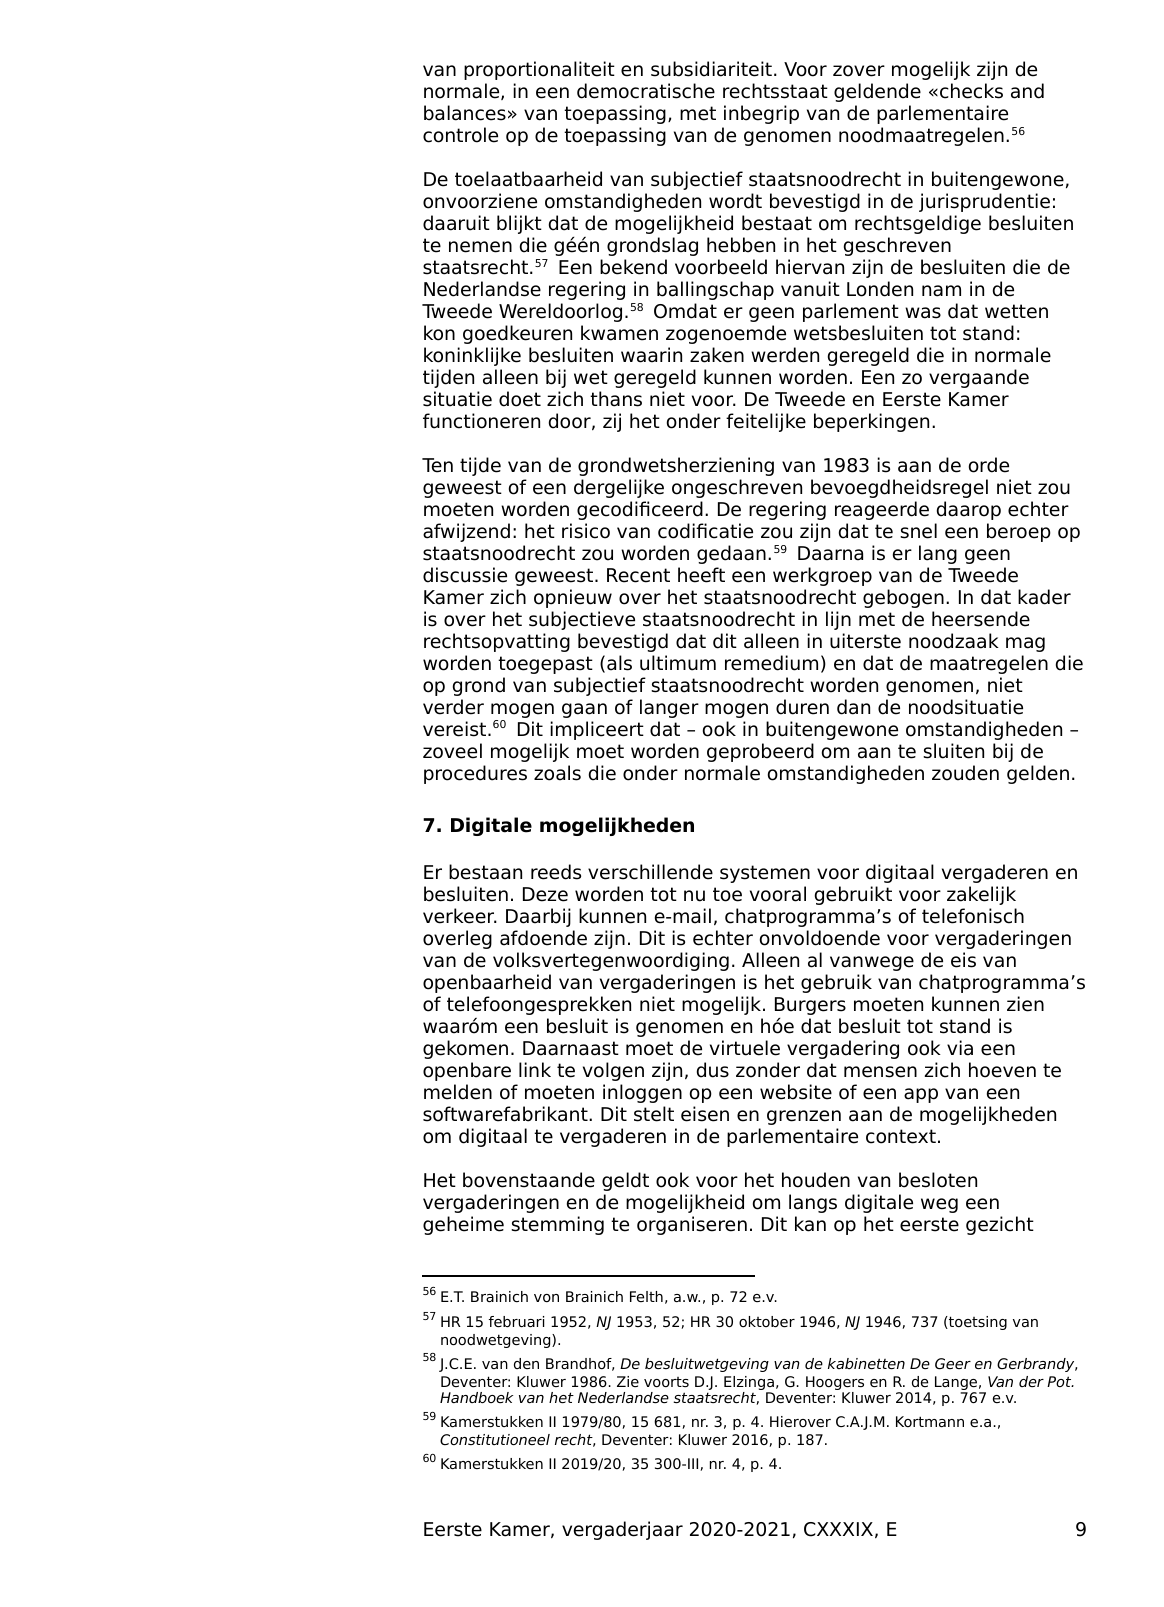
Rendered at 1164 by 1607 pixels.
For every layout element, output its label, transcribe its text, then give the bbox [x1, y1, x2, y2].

text Kamerstukken II 1979/80, 15 681, nr. 3, p. 4. Hierover C.A.J.M. Kortmann e.a., Constitutioneel recht, Deventer: Kluwer 2016, p. 187. [422, 1410, 1087, 1449]
text van proportionaliteit en subsidiariteit. Voor zover mogelijk zijn de normale, in een democratische rechtsstaat geldende «checks and balances» van toepassing, met inbegrip van de parlementaire controle op de toepassing van de genomen noodmaatregelen. [422, 59, 1087, 147]
text Het bovenstaande geldt ook voor het houden van besloten vergaderingen en de mogelijkheid om langs digitale weg een geheime stemming te organiseren. Dit kan op het eerste gezicht [422, 1170, 1087, 1236]
text HR 15 februari 1952, NJ 1953, 52; HR 30 oktober 1946, NJ 1946, 737 (toetsing van noodwetgeving). [422, 1310, 1087, 1349]
text De toelaatbaarheid van subjectief staatsnoodrecht in buitengewone, onvoorziene omstandigheden wordt bevestigd in de jurisprudentie: daaruit blijkt dat de mogelijkheid bestaat om rechtsgeldige besluiten te nemen die géén grondslag hebben in het geschreven staatsrecht. Een bekend voorbeeld hiervan zijn de besluiten die de Nederlandse regering in ballingschap vanuit Londen nam in de Tweede Wereldoorlog. Omdat er geen parlement was dat wetten kon goedkeuren kwamen zogenoemde wetsbesluiten tot stand: koninklijke besluiten waarin zaken werden geregeld die in normale tijden alleen bij wet geregeld kunnen worden. Een zo vergaande situatie doet zich thans niet voor. De Tweede en Eerste Kamer functioneren door, zij het onder feitelijke beperkingen. [422, 169, 1087, 433]
text J.C.E. van den Brandhof, De besluitwetgeving van de kabinetten De Geer en Gerbrandy, Deventer: Kluwer 1986. Zie voorts D.J. Elzinga, G. Hoogers en R. de Lange, Van der Pot. Handboek van het Nederlandse staatsrecht, Deventer: Kluwer 2014, p. 767 e.v. [422, 1352, 1087, 1407]
text E.T. Brainich von Brainich Felth, a.w., p. 72 e.v. [422, 1285, 1087, 1307]
subtitle 7. Digitale mogelijkheden [422, 815, 1087, 837]
text Ten tijde van de grondwetsherziening van 1983 is aan de orde geweest of een dergelijke ongeschreven bevoegdheidsregel niet zou moeten worden gecodificeerd. De regering reageerde daarop echter afwijzend: het risico van codificatie zou zijn dat te snel een beroep op staatsnoodrecht zou worden gedaan. Daarna is er lang geen discussie geweest. Recent heeft een werkgroep van de Tweede Kamer zich opnieuw over het staatsnoodrecht gebogen. In dat kader is over het subjectieve staatsnoodrecht in lijn met de heersende rechtsopvatting bevestigd dat dit alleen in uiterste noodzaak mag worden toegepast (als ultimum remedium) en dat de maatregelen die op grond van subjectief staatsnoodrecht worden genomen, niet verder mogen gaan of langer mogen duren dan de noodsituatie vereist. Dit impliceert dat – ook in buitengewone omstandigheden – zoveel mogelijk moet worden geprobeerd om aan te sluiten bij de procedures zoals die onder normale omstandigheden zouden gelden. [422, 455, 1087, 785]
text Er bestaan reeds verschillende systemen voor digitaal vergaderen en besluiten. Deze worden tot nu toe vooral gebruikt voor zakelijk verkeer. Daarbij kunnen e-mail, chatprogramma’s of telefonisch overleg afdoende zijn. Dit is echter onvoldoende voor vergaderingen van de volksvertegenwoordiging. Alleen al vanwege de eis van openbaarheid van vergaderingen is het gebruik van chatprogramma’s of telefoongesprekken niet mogelijk. Burgers moeten kunnen zien waaróm een besluit is genomen en hóe dat besluit tot stand is gekomen. Daarnaast moet de virtuele vergadering ook via een openbare link te volgen zijn, dus zonder dat mensen zich hoeven te melden of moeten inloggen op een website of een app van een softwarefabrikant. Dit stelt eisen en grenzen aan de mogelijkheden om digitaal te vergaderen in de parlementaire context. [422, 862, 1087, 1147]
text Kamerstukken II 2019/20, 35 300-III, nr. 4, p. 4. [422, 1452, 1087, 1474]
